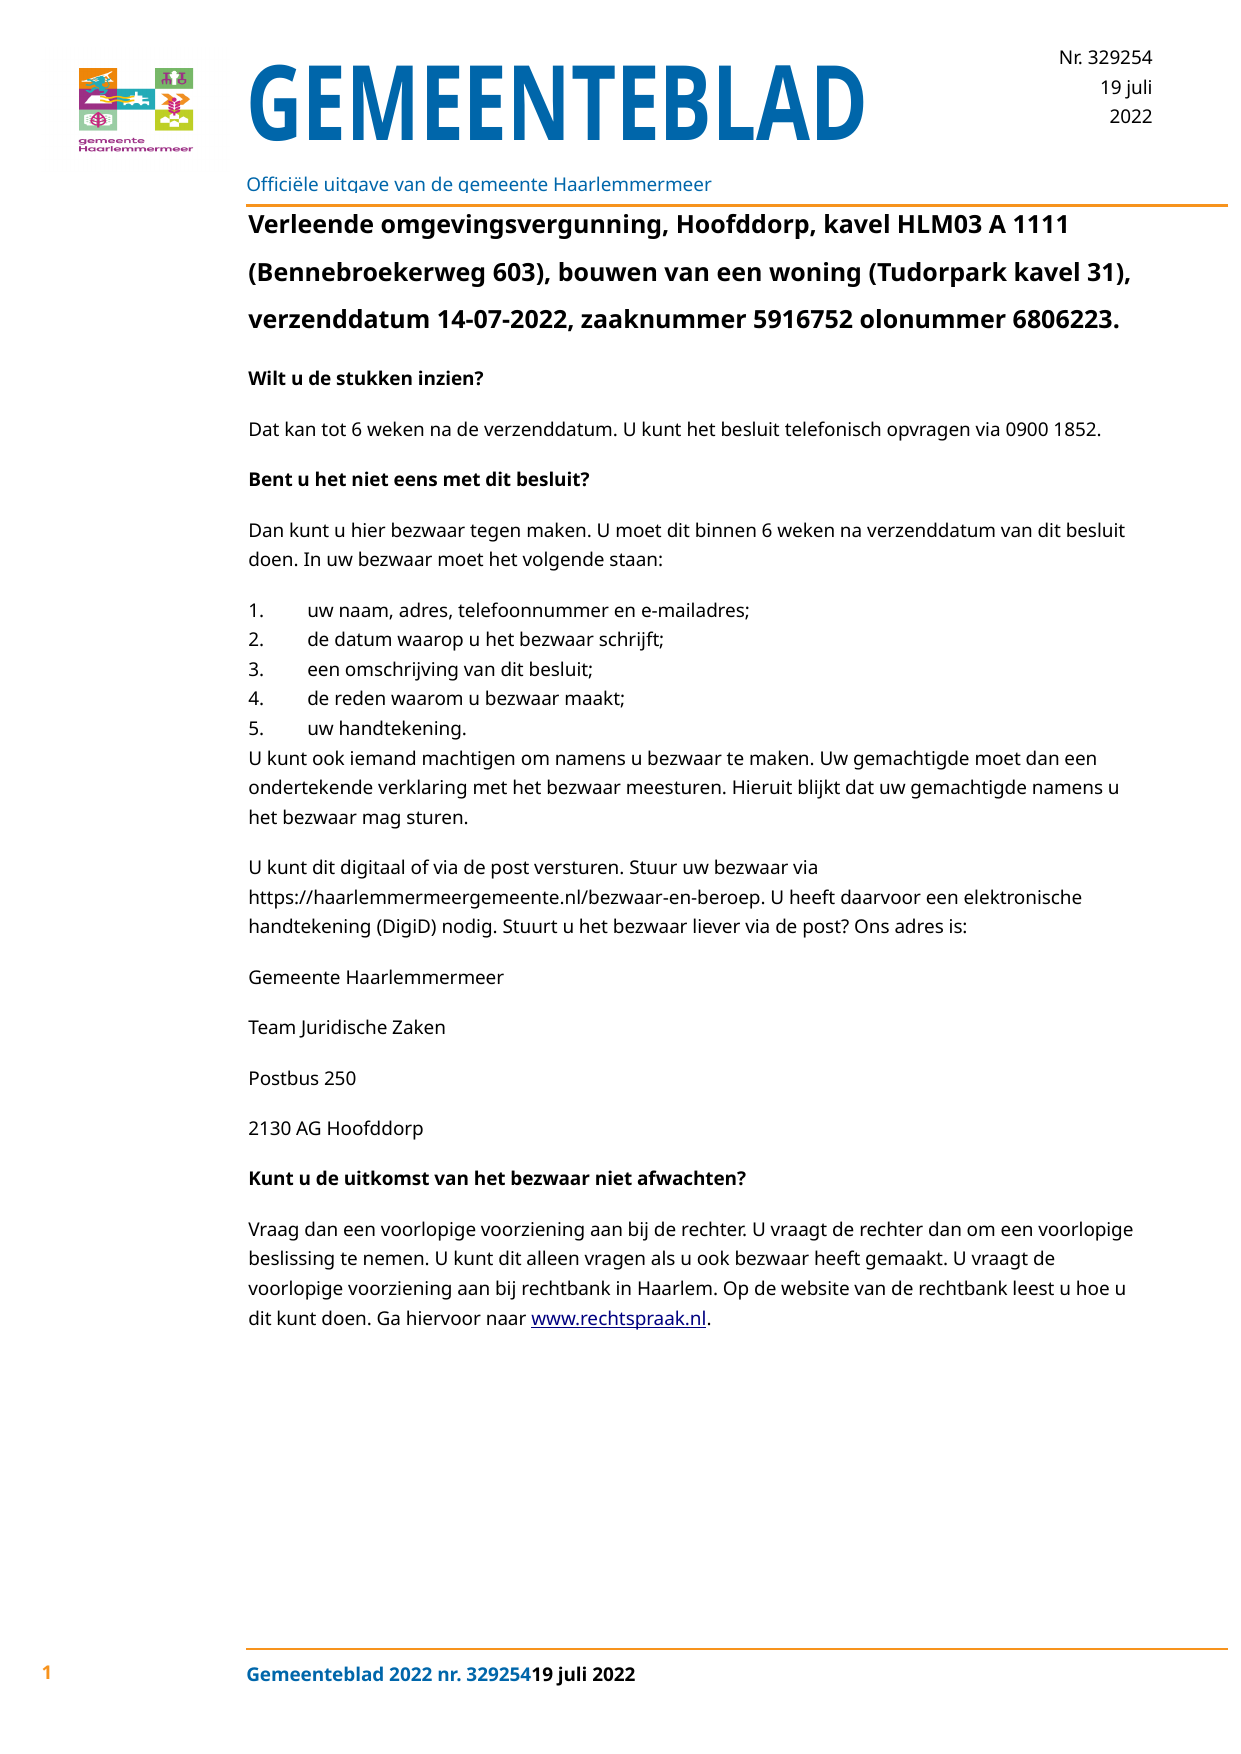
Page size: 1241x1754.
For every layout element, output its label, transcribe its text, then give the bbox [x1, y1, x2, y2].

text 2130 AG Hoofddorp [248, 1115, 1152, 1141]
text Gemeente Haarlemmermeer [248, 964, 1152, 989]
text U kunt ook iemand machtigen om namens u bezwaar te maken. Uw gemachtigde moet dan een ondertekende verklaring met het bezwaar meesturen. Hieruit blijkt dat uw gemachtigde namens u het bezwaar mag sturen. [248, 745, 1152, 829]
text Dat kan tot 6 weken na de verzenddatum. U kunt het besluit telefonisch opvragen via 0900 1852. [248, 416, 1152, 442]
text U kunt dit digitaal of via de post versturen. Stuur uw bezwaar via https://haarlemmermeergemeente.nl/bezwaar-en-beroep. U heeft daarvoor een elektronische handtekening (DigiD) nodig. Stuurt u het bezwaar liever via de post? Ons adres is: [248, 854, 1152, 939]
picture [41, 47, 231, 172]
text Postbus 250 [248, 1065, 1152, 1090]
text Verleende omgevingsvergunning, Hoofddorp, kavel HLM03 A 1111 (Bennebroekerweg 603), bouwen van een woning (Tudorpark kavel 31), verzenddatum 14-07-2022, zaaknummer 5916752 olonummer 6806223. [248, 207, 1152, 336]
text Wilt u de stukken inzien? [248, 366, 1152, 391]
text Kunt u de uitkomst van het bezwaar niet afwachten? [248, 1166, 1152, 1191]
text Vraag dan een voorlopige voorziening aan bij de rechter. U vraagt de rechter dan om een voorlopige beslissing te nemen. U kunt dit alleen vragen als u ook bezwaar heeft gemaakt. U vraagt de voorlopige voorziening aan bij rechtbank in Haarlem. Op de website van de rechtbank leest u hoe u dit kunt doen. Ga hiervoor naar www.rechtspraak.nl. [248, 1216, 1152, 1330]
list uw handtekening. [248, 715, 1152, 741]
text Bent u het niet eens met dit besluit? [248, 466, 1152, 492]
list de datum waarop u het bezwaar schrijft; [248, 626, 1152, 652]
list uw naam, adres, telefoonnummer en e-mailadres; [248, 597, 1152, 622]
list de reden waarom u bezwaar maakt; [248, 686, 1152, 711]
text Team Juridische Zaken [248, 1014, 1152, 1040]
list een omschrijving van dit besluit; [248, 656, 1152, 682]
text Dan kunt u hier bezwaar tegen maken. U moet dit binnen 6 weken na verzenddatum van dit besluit doen. In uw bezwaar moet het volgende staan: [248, 517, 1152, 572]
